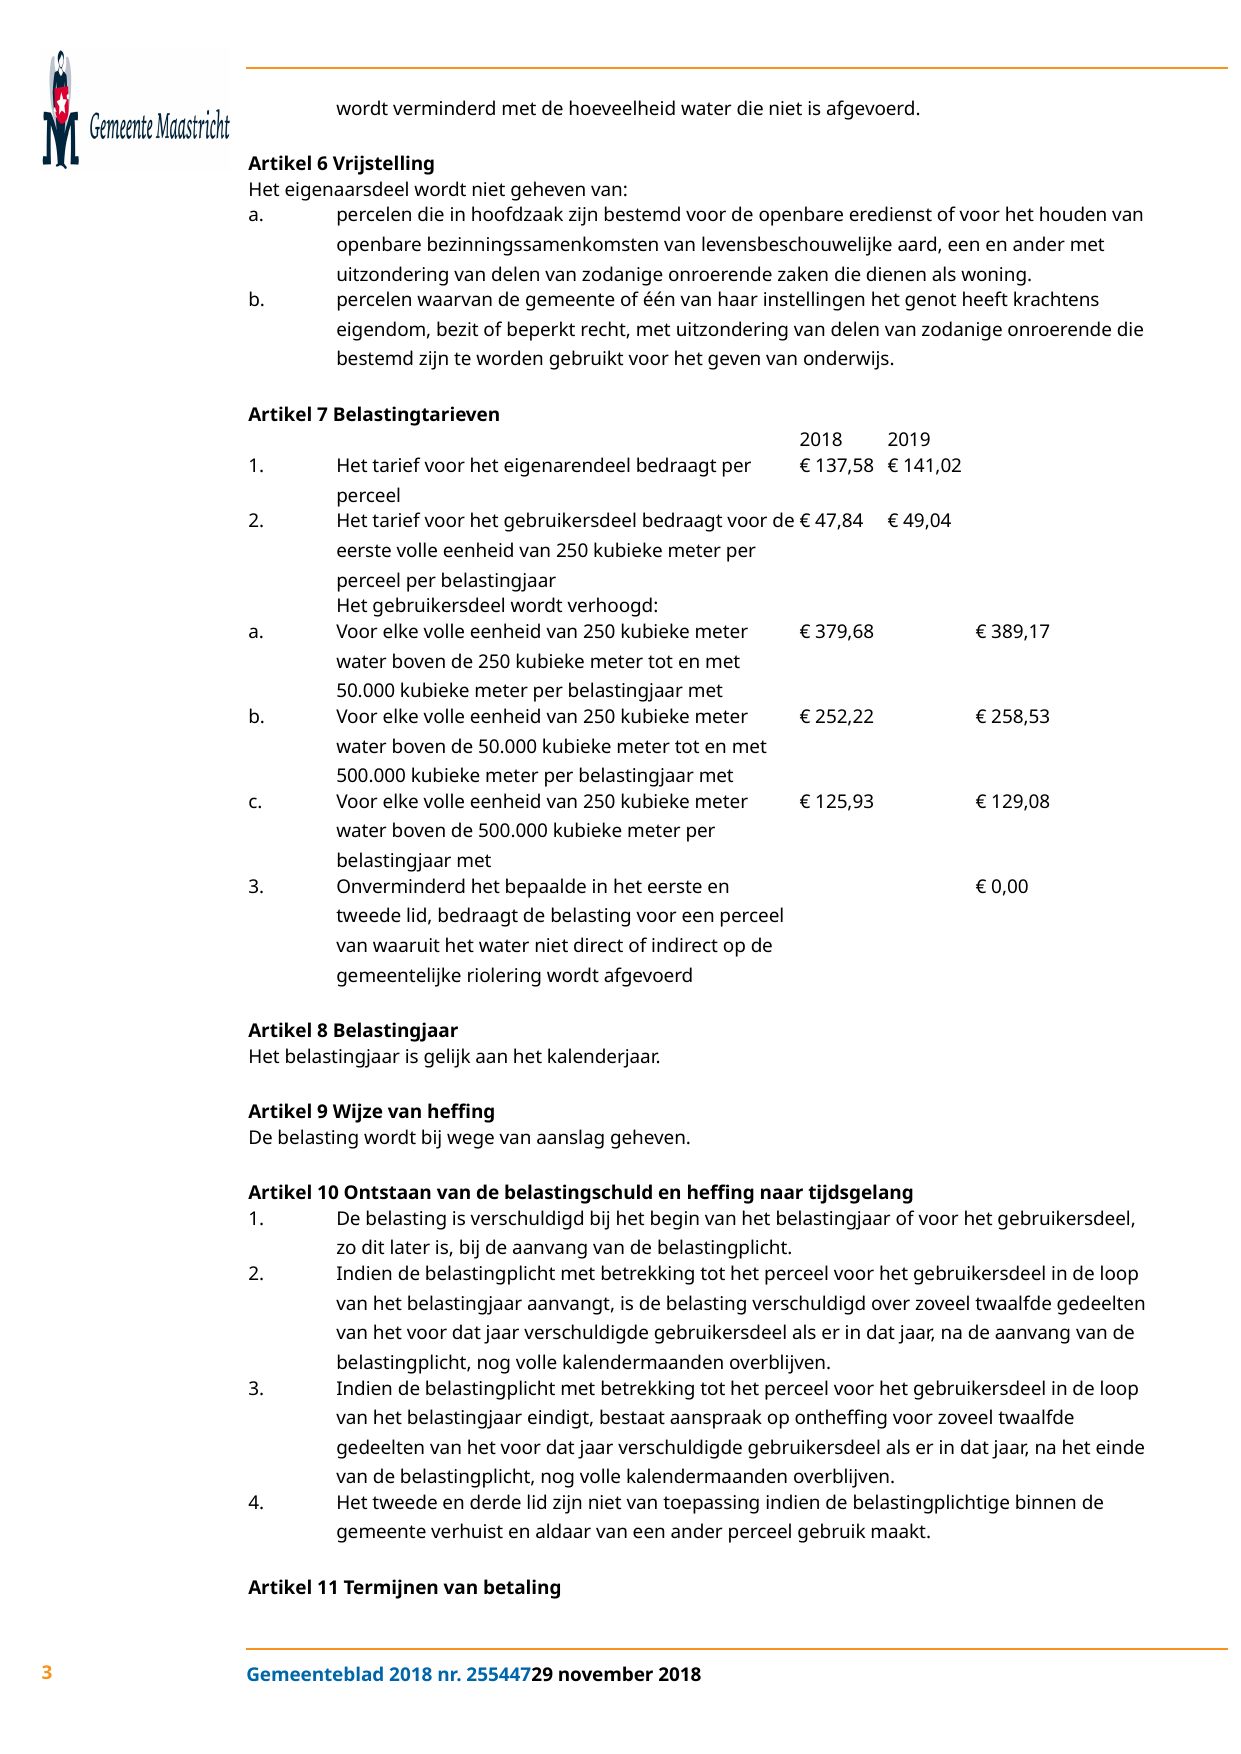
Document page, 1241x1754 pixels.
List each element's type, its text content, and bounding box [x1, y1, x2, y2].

table_cell 2018 [799, 427, 887, 452]
table_cell Het tarief voor het eigenarendeel bedraagt per perceel [336, 453, 799, 508]
table_cell a. [248, 618, 336, 703]
table_cell Artikel 9 Wijze van heffing [248, 1098, 1152, 1124]
table_cell wordt verminderd met de hoeveelheid water die niet is afgevoerd. [336, 95, 1152, 150]
table_cell € 49,04 [887, 508, 1152, 593]
table_cell Voor elke volle eenheid van 250 kubieke meter water boven de 50.000 kubieke meter tot en met 500.000 kubieke meter per belastingjaar met [336, 703, 799, 788]
table_cell De belasting wordt bij wege van aanslag geheven. [248, 1124, 1152, 1179]
table_cell Onverminderd het bepaalde in het eerste en tweede lid, bedraagt de belasting voor een perceel van waaruit het water niet direct of indirect op de gemeentelijke riolering wordt afgevoerd [336, 873, 799, 1017]
table_cell € 125,93 [799, 788, 975, 873]
table_cell percelen waarvan de gemeente of één van haar instellingen het genot heeft krachtens eigendom, bezit of beperkt recht, met uitzondering van delen van zodanige onroerende die bestemd zijn te worden gebruikt voor het geven van onderwijs. [336, 286, 1152, 401]
table_cell [248, 427, 336, 452]
table_cell Indien de belastingplicht met betrekking tot het perceel voor het gebruikersdeel in de loop van het belastingjaar eindigt, bestaat aanspraak op ontheffing voor zoveel twaalfde gedeelten van het voor dat jaar verschuldigde gebruikersdeel als er in dat jaar, na het einde van de belastingplicht, nog volle kalendermaanden overblijven. [336, 1375, 1152, 1489]
table_cell € 258,53 [975, 703, 1152, 788]
table_cell 2. [248, 1260, 336, 1375]
table_cell 2. [248, 508, 336, 593]
table_cell € 252,22 [799, 703, 975, 788]
table_cell Artikel 7 Belastingtarieven [248, 401, 1152, 427]
table_cell 1. [248, 453, 336, 508]
table_cell Artikel 10 Ontstaan van de belastingschuld en heffing naar tijdsgelang [248, 1179, 1152, 1205]
table_cell € 47,84 [799, 508, 887, 593]
table_cell 3. [248, 1375, 336, 1489]
table_cell percelen die in hoofdzaak zijn bestemd voor de openbare eredienst of voor het houden van openbare bezinningssamenkomsten van levensbeschouwelijke aard, een en ander met uitzondering van delen van zodanige onroerende zaken die dienen als woning. [336, 202, 1152, 286]
table_cell Artikel 8 Belastingjaar [248, 1017, 1152, 1043]
table_cell Het tweede en derde lid zijn niet van toepassing indien de belastingplichtige binnen de gemeente verhuist en aldaar van een ander perceel gebruik maakt. [336, 1489, 1152, 1574]
table_cell € 389,17 [975, 618, 1152, 703]
table_cell € 0,00 [975, 873, 1152, 1017]
table_cell 1. [248, 1205, 336, 1260]
picture [41, 47, 231, 172]
table_cell b. [248, 703, 336, 788]
table_cell Het tarief voor het gebruikersdeel bedraagt voor de eerste volle eenheid van 250 kubieke meter per perceel per belastingjaar [336, 508, 799, 593]
table_cell Artikel 11 Termijnen van betaling [248, 1574, 1152, 1600]
table_cell 3. [248, 873, 336, 1017]
table_cell Voor elke volle eenheid van 250 kubieke meter water boven de 500.000 kubieke meter per belastingjaar met [336, 788, 799, 873]
table_cell Het eigenaarsdeel wordt niet geheven van: [248, 176, 1152, 202]
table_cell [248, 593, 336, 618]
table_cell € 129,08 [975, 788, 1152, 873]
table_cell Indien de belastingplicht met betrekking tot het perceel voor het gebruikersdeel in de loop van het belastingjaar aanvangt, is de belasting verschuldigd over zoveel twaalfde gedeelten van het voor dat jaar verschuldigde gebruikersdeel als er in dat jaar, na de aanvang van de belastingplicht, nog volle kalendermaanden overblijven. [336, 1260, 1152, 1375]
table_cell Het gebruikersdeel wordt verhoogd: [336, 593, 1152, 618]
table_cell Het belastingjaar is gelijk aan het kalenderjaar. [248, 1043, 1152, 1098]
table_cell De belasting is verschuldigd bij het begin van het belastingjaar of voor het gebruikersdeel, zo dit later is, bij de aanvang van de belastingplicht. [336, 1205, 1152, 1260]
table_cell b. [248, 286, 336, 401]
table_cell Voor elke volle eenheid van 250 kubieke meter water boven de 250 kubieke meter tot en met 50.000 kubieke meter per belastingjaar met [336, 618, 799, 703]
table_cell € 137,58 [799, 453, 887, 508]
table_cell € 379,68 [799, 618, 975, 703]
table_cell a. [248, 202, 336, 286]
table_cell c. [248, 788, 336, 873]
table_cell 4. [248, 1489, 336, 1574]
table_cell [248, 95, 336, 150]
table_cell 2019 [887, 427, 1152, 452]
table_cell [336, 427, 799, 452]
table_cell € 141,02 [887, 453, 1152, 508]
table_cell Artikel 6 Vrijstelling [248, 150, 1152, 176]
table_cell [799, 873, 975, 1017]
